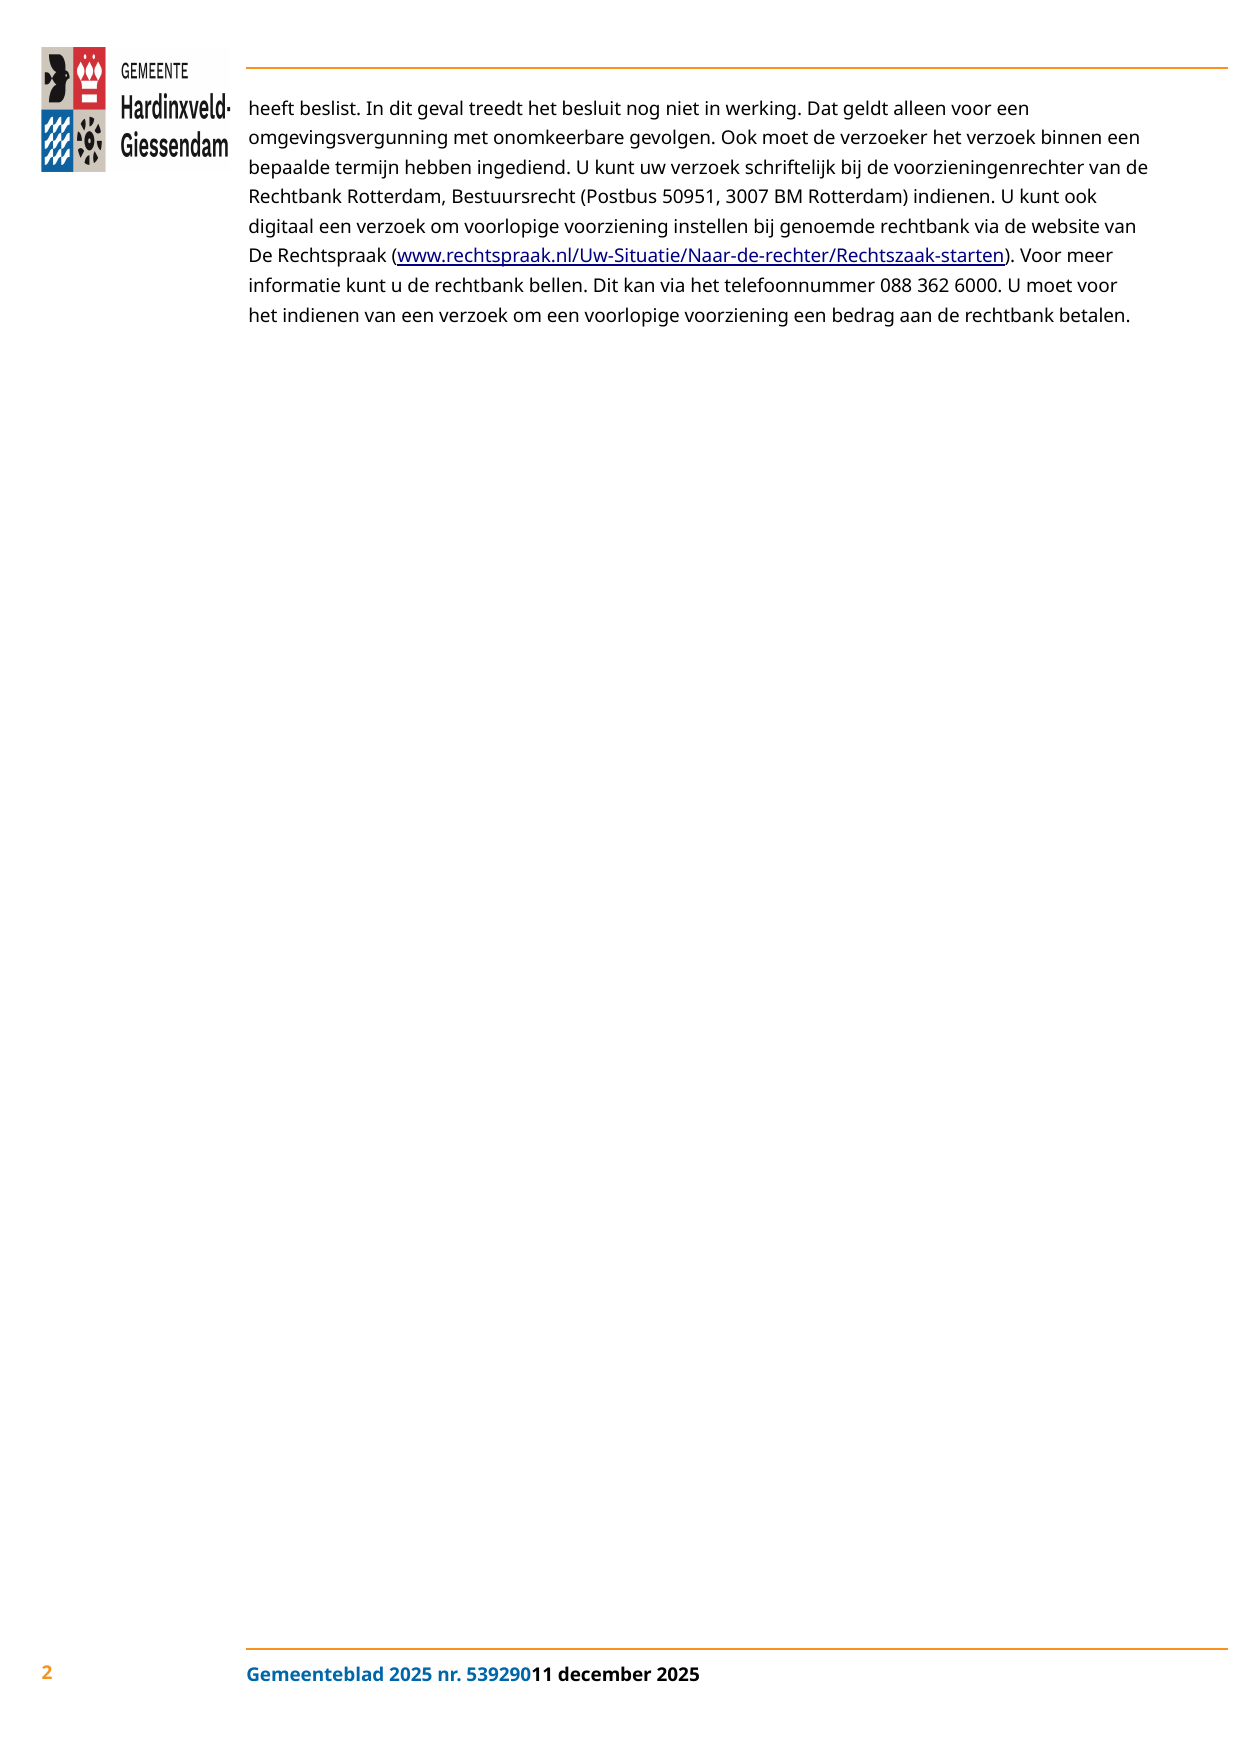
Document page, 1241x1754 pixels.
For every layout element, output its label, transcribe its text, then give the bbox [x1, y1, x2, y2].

picture [41, 47, 231, 172]
text heeft beslist. In dit geval treedt het besluit nog niet in werking. Dat geldt alleen voor een omgevingsvergunning met onomkeerbare gevolgen. Ook moet de verzoeker het verzoek binnen een bepaalde termijn hebben ingediend. U kunt uw verzoek schriftelijk bij de voorzieningenrechter van de Rechtbank Rotterdam, Bestuursrecht (Postbus 50951, 3007 BM Rotterdam) indienen. U kunt ook digitaal een verzoek om voorlopige voorziening instellen bij genoemde rechtbank via de website van De Rechtspraak (www.rechtspraak.nl/Uw-Situatie/Naar-de-rechter/Rechtszaak-starten). Voor meer informatie kunt u de rechtbank bellen. Dit kan via het telefoonnummer 088 362 6000. U moet voor het indienen van een verzoek om een voorlopige voorziening een bedrag aan de rechtbank betalen. [248, 95, 1152, 328]
